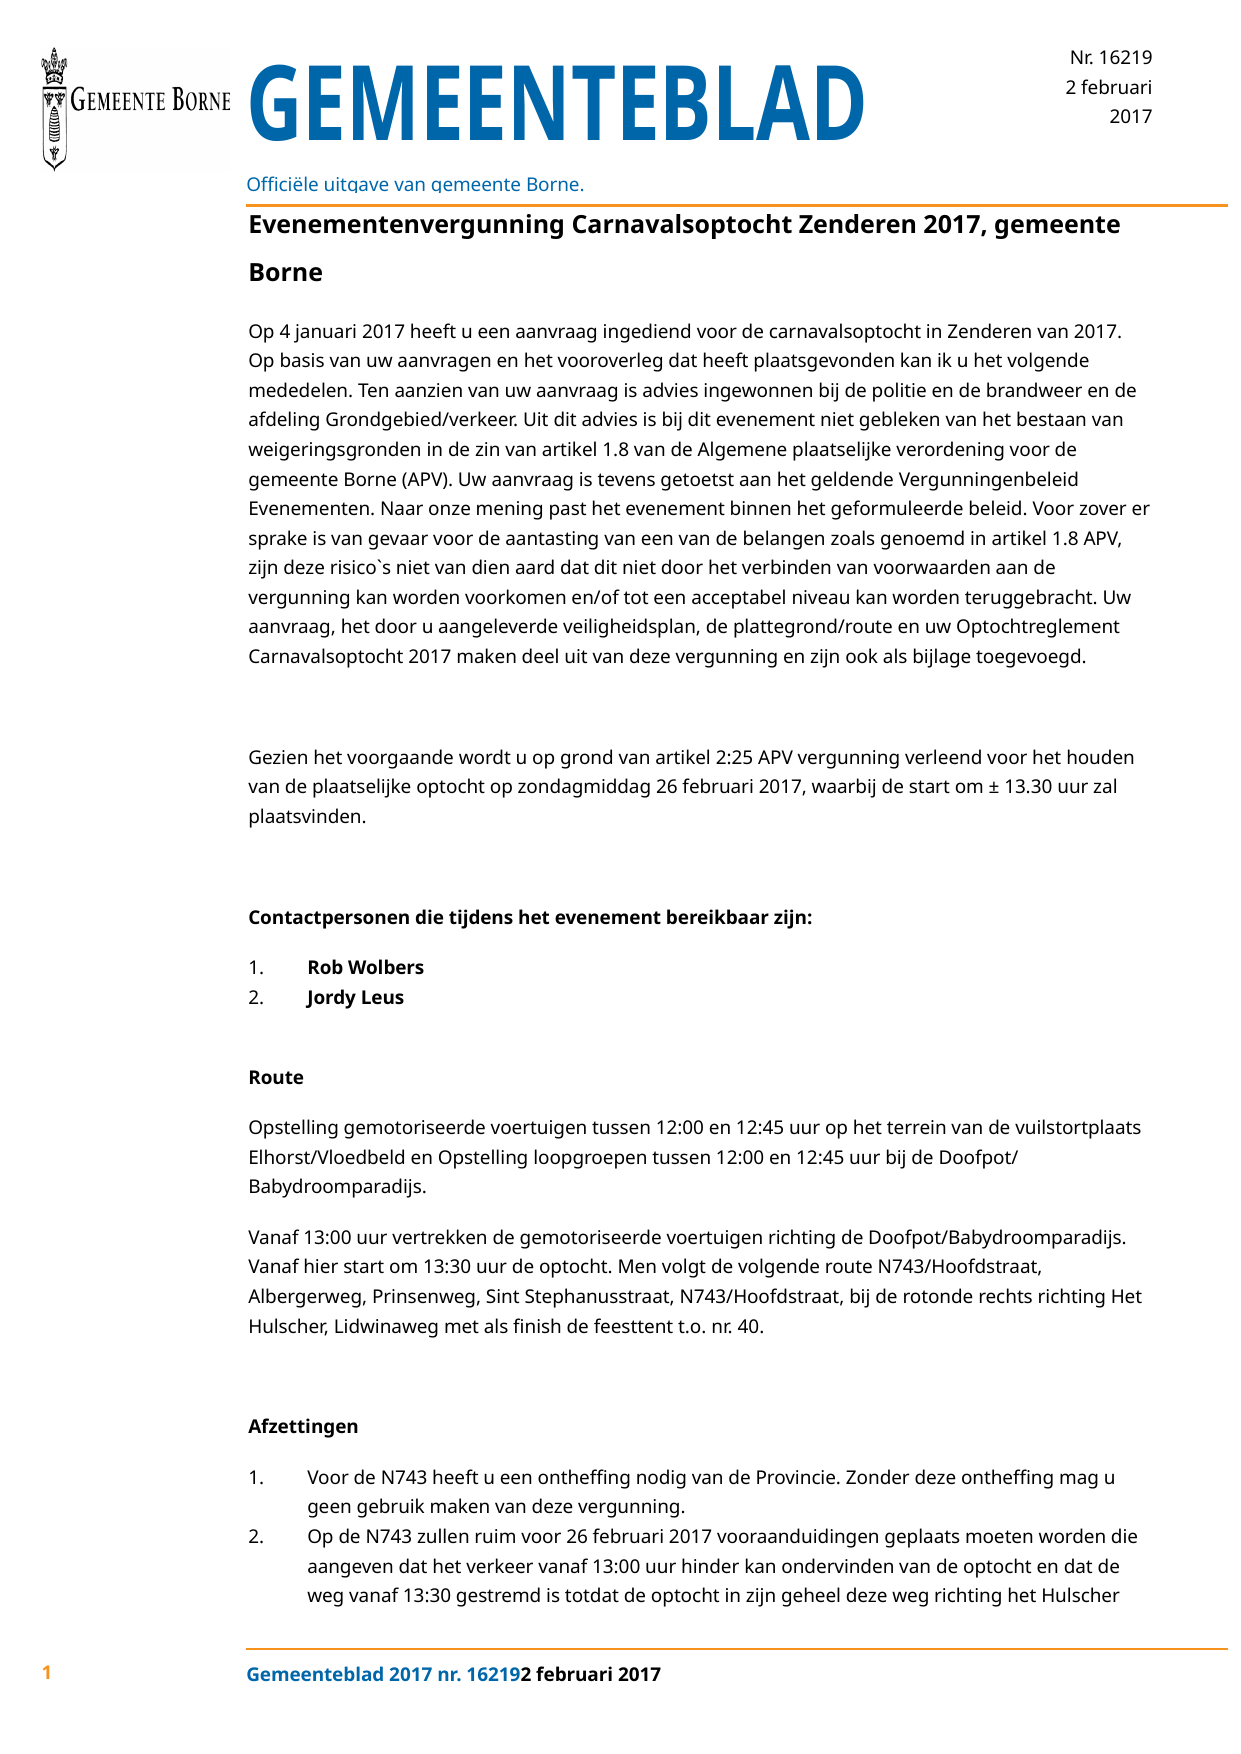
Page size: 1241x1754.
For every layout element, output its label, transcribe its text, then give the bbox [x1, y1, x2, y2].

text Contactpersonen die tijdens het evenement bereikbaar zijn: [248, 904, 1152, 930]
text Vanaf 13:00 uur vertrekken de gemotoriseerde voertuigen richting de Doofpot/Babydroomparadijs. Vanaf hier start om 13:30 uur de optocht. Men volgt de volgende route N743/Hoofdstraat, Albergerweg, Prinsenweg, Sint Stephanusstraat, N743/Hoofdstraat, bij de rotonde rechts richting Het Hulscher, Lidwinaweg met als finish de feesttent t.o. nr. 40. [248, 1224, 1152, 1339]
list Jordy Leus [248, 984, 1152, 1010]
text Opstelling gemotoriseerde voertuigen tussen 12:00 en 12:45 uur op het terrein van de vuilstortplaats Elhorst/Vloedbeld en Opstelling loopgroepen tussen 12:00 en 12:45 uur bij de Doofpot/ Babydroomparadijs. [248, 1114, 1152, 1199]
list Voor de N743 heeft u een ontheffing nodig van de Provincie. Zonder deze ontheffing mag u geen gebruik maken van deze vergunning. [248, 1464, 1152, 1519]
text Gezien het voorgaande wordt u op grond van artikel 2:25 APV vergunning verleend voor het houden van de plaatselijke optocht op zondagmiddag 26 februari 2017, waarbij de start om ± 13.30 uur zal plaatsvinden. [248, 744, 1152, 829]
text Route [248, 1064, 1152, 1090]
text Op 4 januari 2017 heeft u een aanvraag ingediend voor de carnavalsoptocht in Zenderen van 2017. Op basis van uw aanvragen en het vooroverleg dat heeft plaatsgevonden kan ik u het volgende mededelen. Ten aanzien van uw aanvraag is advies ingewonnen bij de politie en de brandweer en de afdeling Grondgebied/verkeer. Uit dit advies is bij dit evenement niet gebleken van het bestaan van weigeringsgronden in de zin van artikel 1.8 van de Algemene plaatselijke verordening voor de gemeente Borne (APV). Uw aanvraag is tevens getoetst aan het geldende Vergunningenbeleid Evenementen. Naar onze mening past het evenement binnen het geformuleerde beleid. Voor zover er sprake is van gevaar voor de aantasting van een van de belangen zoals genoemd in artikel 1.8 APV, zijn deze risico`s niet van dien aard dat dit niet door het verbinden van voorwaarden aan de vergunning kan worden voorkomen en/of tot een acceptabel niveau kan worden teruggebracht. Uw aanvraag, het door u aangeleverde veiligheidsplan, de plattegrond/route en uw Optochtreglement Carnavalsoptocht 2017 maken deel uit van deze vergunning en zijn ook als bijlage toegevoegd. [248, 318, 1152, 669]
picture [41, 47, 231, 172]
text Afzettingen [248, 1414, 1152, 1439]
text Evenementenvergunning Carnavalsoptocht Zenderen 2017, gemeente Borne [248, 207, 1152, 288]
list Op de N743 zullen ruim voor 26 februari 2017 vooraanduidingen geplaats moeten worden die aangeven dat het verkeer vanaf 13:00 uur hinder kan ondervinden van de optocht en dat de weg vanaf 13:30 gestremd is totdat de optocht in zijn geheel deze weg richting het Hulscher [248, 1523, 1152, 1608]
list Rob Wolbers [248, 954, 1152, 980]
